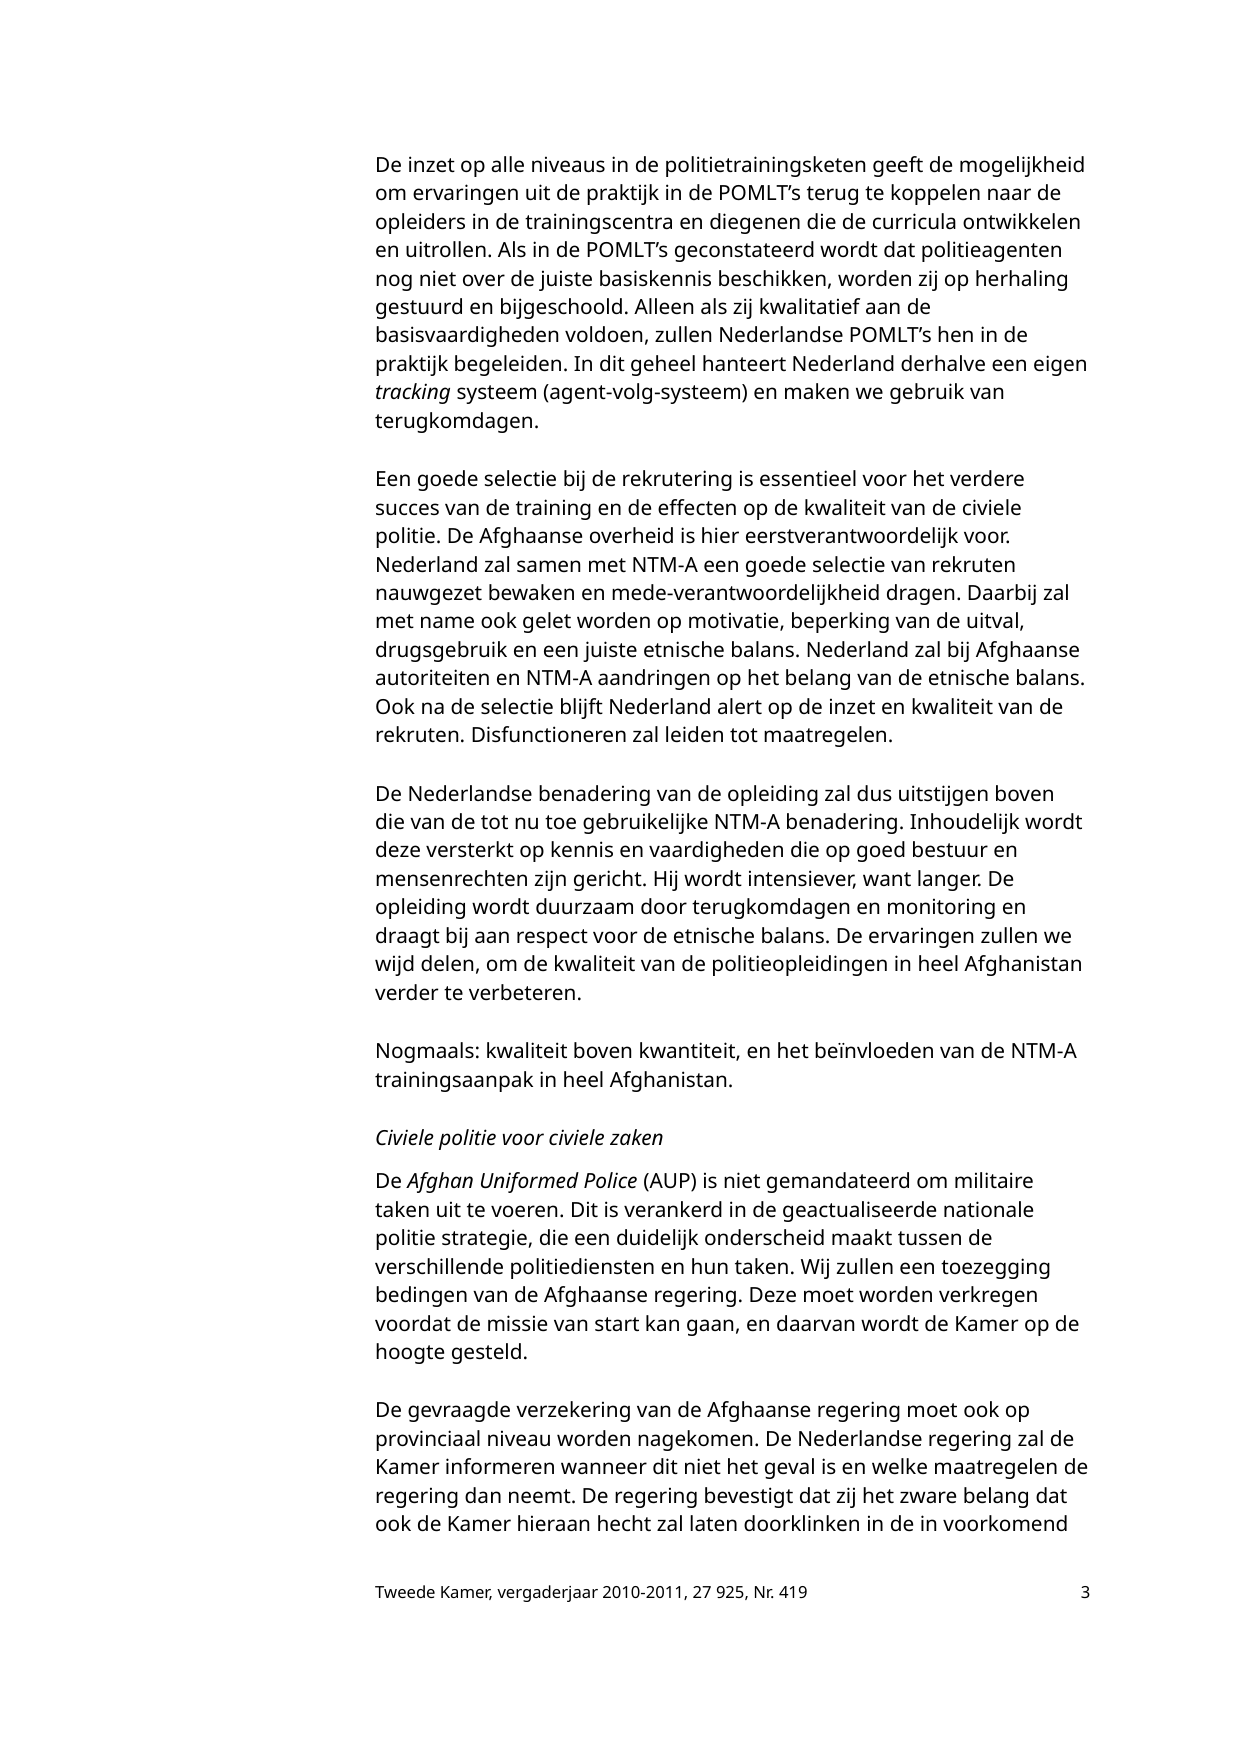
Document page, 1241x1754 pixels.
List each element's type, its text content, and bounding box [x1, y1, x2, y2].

text De gevraagde verzekering van de Afghaanse regering moet ook op provinciaal niveau worden nagekomen. De Nederlandse regering zal de Kamer informeren wanneer dit niet het geval is en welke maatregelen de regering dan neemt. De regering bevestigt dat zij het zware belang dat ook de Kamer hieraan hecht zal laten doorklinken in de in voorkomend [375, 1396, 1090, 1538]
text Civiele politie voor civiele zaken [375, 1123, 1090, 1152]
text De inzet op alle niveaus in de politietrainingsketen geeft de mogelijkheid om ervaringen uit de praktijk in de POMLT’s terug te koppelen naar de opleiders in de trainingscentra en diegenen die de curricula ontwikkelen en uitrollen. Als in de POMLT’s geconstateerd wordt dat politieagenten nog niet over de juiste basiskennis beschikken, worden zij op herhaling gestuurd en bijgeschoold. Alleen als zij kwalitatief aan de basisvaardigheden voldoen, zullen Nederlandse POMLT’s hen in de praktijk begeleiden. In dit geheel hanteert Nederland derhalve een eigen tracking systeem (agent-volg-systeem) en maken we gebruik van terugkomdagen. [375, 150, 1090, 434]
text Nogmaals: kwaliteit boven kwantiteit, en het beïnvloeden van de NTM-A trainingsaanpak in heel Afghanistan. [375, 1036, 1090, 1093]
text De Afghan Uniformed Police (AUP) is niet gemandateerd om militaire taken uit te voeren. Dit is verankerd in de geactualiseerde nationale politie strategie, die een duidelijk onderscheid maakt tussen de verschillende politiediensten en hun taken. Wij zullen een toezegging bedingen van de Afghaanse regering. Deze moet worden verkregen voordat de missie van start kan gaan, en daarvan wordt de Kamer op de hoogte gesteld. [375, 1167, 1090, 1366]
text Een goede selectie bij de rekrutering is essentieel voor het verdere succes van de training en de effecten op de kwaliteit van de civiele politie. De Afghaanse overheid is hier eerstverantwoordelijk voor. Nederland zal samen met NTM-A een goede selectie van rekruten nauwgezet bewaken en mede-verantwoordelijkheid dragen. Daarbij zal met name ook gelet worden op motivatie, beperking van de uitval, drugsgebruik en een juiste etnische balans. Nederland zal bij Afghaanse autoriteiten en NTM-A aandringen op het belang van de etnische balans. Ook na de selectie blijft Nederland alert op de inzet en kwaliteit van de rekruten. Disfunctioneren zal leiden tot maatregelen. [375, 464, 1090, 749]
text De Nederlandse benadering van de opleiding zal dus uitstijgen boven die van de tot nu toe gebruikelijke NTM-A benadering. Inhoudelijk wordt deze versterkt op kennis en vaardigheden die op goed bestuur en mensenrechten zijn gericht. Hij wordt intensiever, want langer. De opleiding wordt duurzaam door terugkomdagen en monitoring en draagt bij aan respect voor de etnische balans. De ervaringen zullen we wijd delen, om de kwaliteit van de politieopleidingen in heel Afghanistan verder te verbeteren. [375, 779, 1090, 1006]
